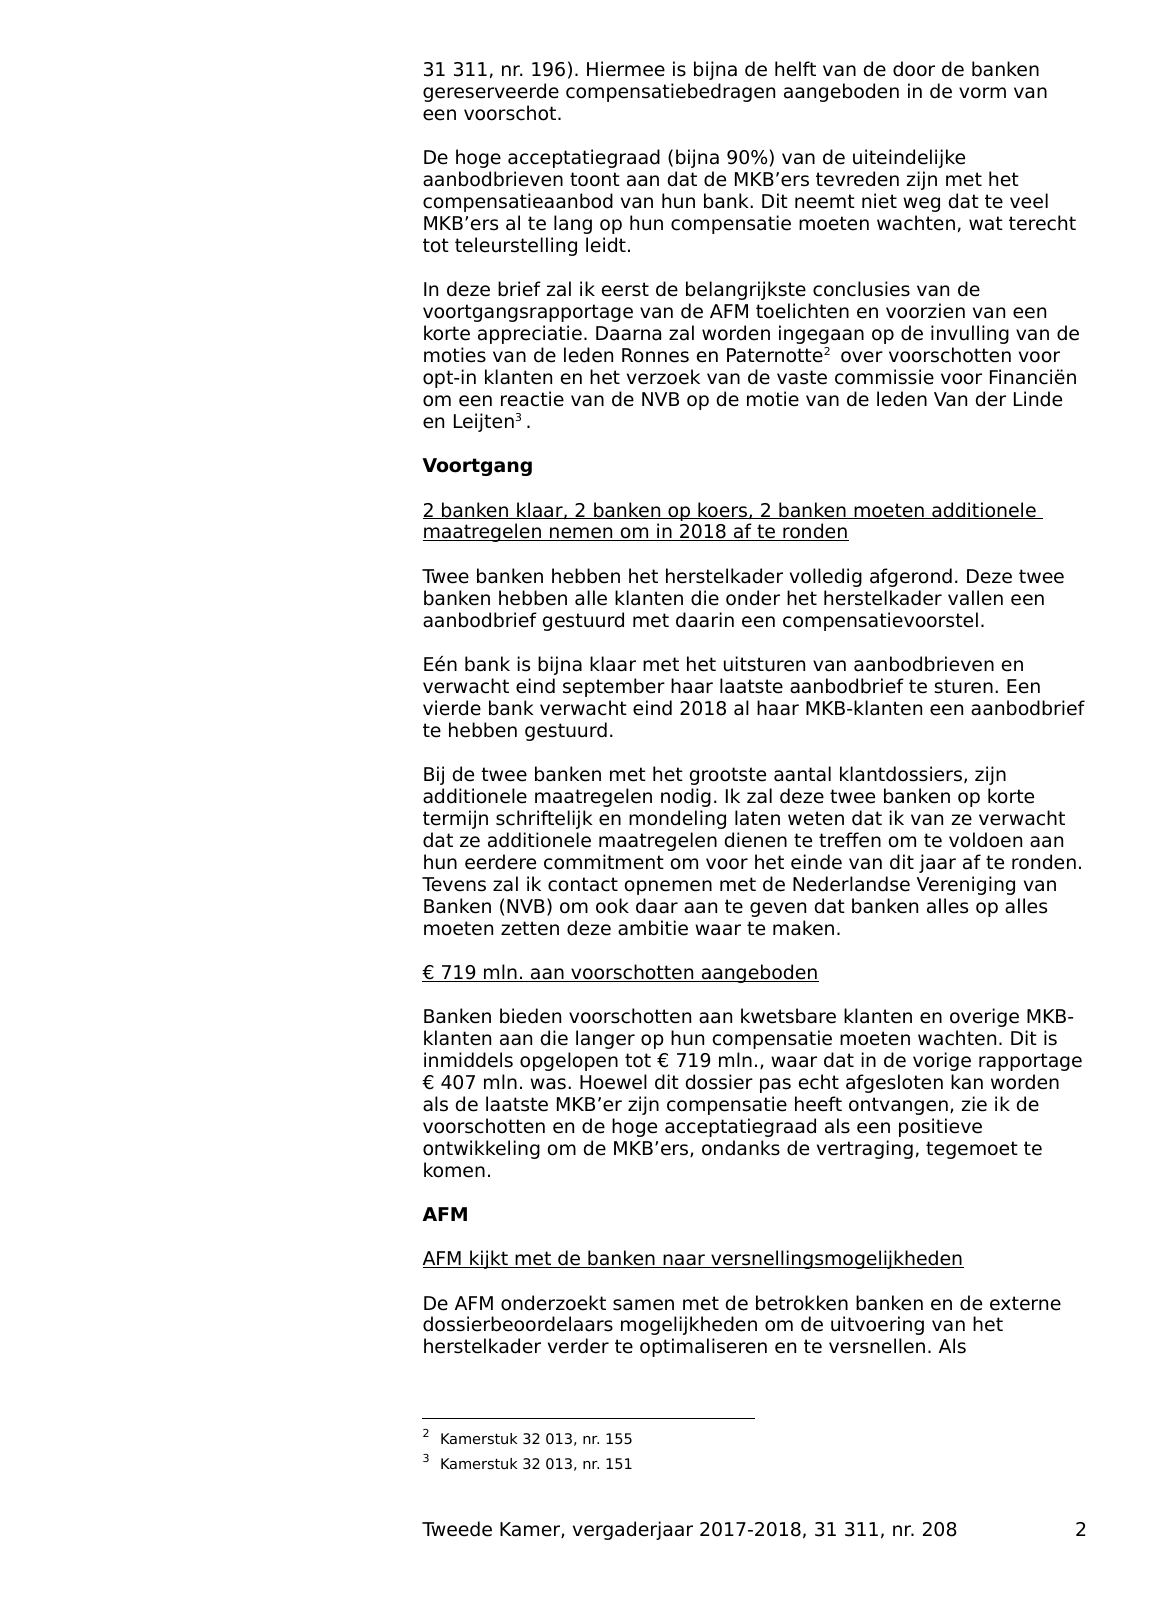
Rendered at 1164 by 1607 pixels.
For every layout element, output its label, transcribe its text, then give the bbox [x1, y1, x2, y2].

text De AFM onderzoekt samen met de betrokken banken en de externe dossierbeoordelaars mogelijkheden om de uitvoering van het herstelkader verder te optimaliseren en te versnellen. Als [422, 1292, 1087, 1358]
text Kamerstuk 32 013, nr. 151 [422, 1452, 1087, 1474]
text Kamerstuk 32 013, nr. 155 [422, 1427, 1087, 1449]
text 31 311, nr. 196). Hiermee is bijna de helft van de door de banken gereserveerde compensatiebedragen aangeboden in de vorm van een voorschot. [422, 59, 1087, 125]
subtitle 2 banken klaar, 2 banken op koers, 2 banken moeten additionele maatregelen nemen om in 2018 af te ronden [422, 499, 1087, 543]
text In deze brief zal ik eerst de belangrijkste conclusies van de voortgangsrapportage van de AFM toelichten en voorzien van een korte appreciatie. Daarna zal worden ingegaan op de invulling van de moties van de leden Ronnes en Paternotte over voorschotten voor opt-in klanten en het verzoek van de vaste commissie voor Financiën om een reactie van de NVB op de motie van de leden Van der Linde en Leijten. [422, 279, 1087, 433]
text Twee banken hebben het herstelkader volledig afgerond. Deze twee banken hebben alle klanten die onder het herstelkader vallen een aanbodbrief gestuurd met daarin een compensatievoorstel. [422, 566, 1087, 632]
text Eén bank is bijna klaar met het uitsturen van aanbodbrieven en verwacht eind september haar laatste aanbodbrief te sturen. Een vierde bank verwacht eind 2018 al haar MKB-klanten een aanbodbrief te hebben gestuurd. [422, 654, 1087, 742]
subtitle Voortgang [422, 455, 1087, 477]
text Banken bieden voorschotten aan kwetsbare klanten en overige MKB-klanten aan die langer op hun compensatie moeten wachten. Dit is inmiddels opgelopen tot € 719 mln., waar dat in de vorige rapportage € 407 mln. was. Hoewel dit dossier pas echt afgesloten kan worden als de laatste MKB’er zijn compensatie heeft ontvangen, zie ik de voorschotten en de hoge acceptatiegraad als een positieve ontwikkeling om de MKB’ers, ondanks de vertraging, tegemoet te komen. [422, 1006, 1087, 1182]
subtitle AFM [422, 1204, 1087, 1226]
text Bij de twee banken met het grootste aantal klantdossiers, zijn additionele maatregelen nodig. Ik zal deze twee banken op korte termijn schriftelijk en mondeling laten weten dat ik van ze verwacht dat ze additionele maatregelen dienen te treffen om te voldoen aan hun eerdere commitment om voor het einde van dit jaar af te ronden. Tevens zal ik contact opnemen met de Nederlandse Vereniging van Banken (NVB) om ook daar aan te geven dat banken alles op alles moeten zetten deze ambitie waar te maken. [422, 764, 1087, 940]
subtitle € 719 mln. aan voorschotten aangeboden [422, 962, 1087, 984]
subtitle AFM kijkt met de banken naar versnellingsmogelijkheden [422, 1248, 1087, 1270]
text De hoge acceptatiegraad (bijna 90%) van de uiteindelijke aanbodbrieven toont aan dat de MKB’ers tevreden zijn met het compensatieaanbod van hun bank. Dit neemt niet weg dat te veel MKB’ers al te lang op hun compensatie moeten wachten, wat terecht tot teleurstelling leidt. [422, 147, 1087, 257]
